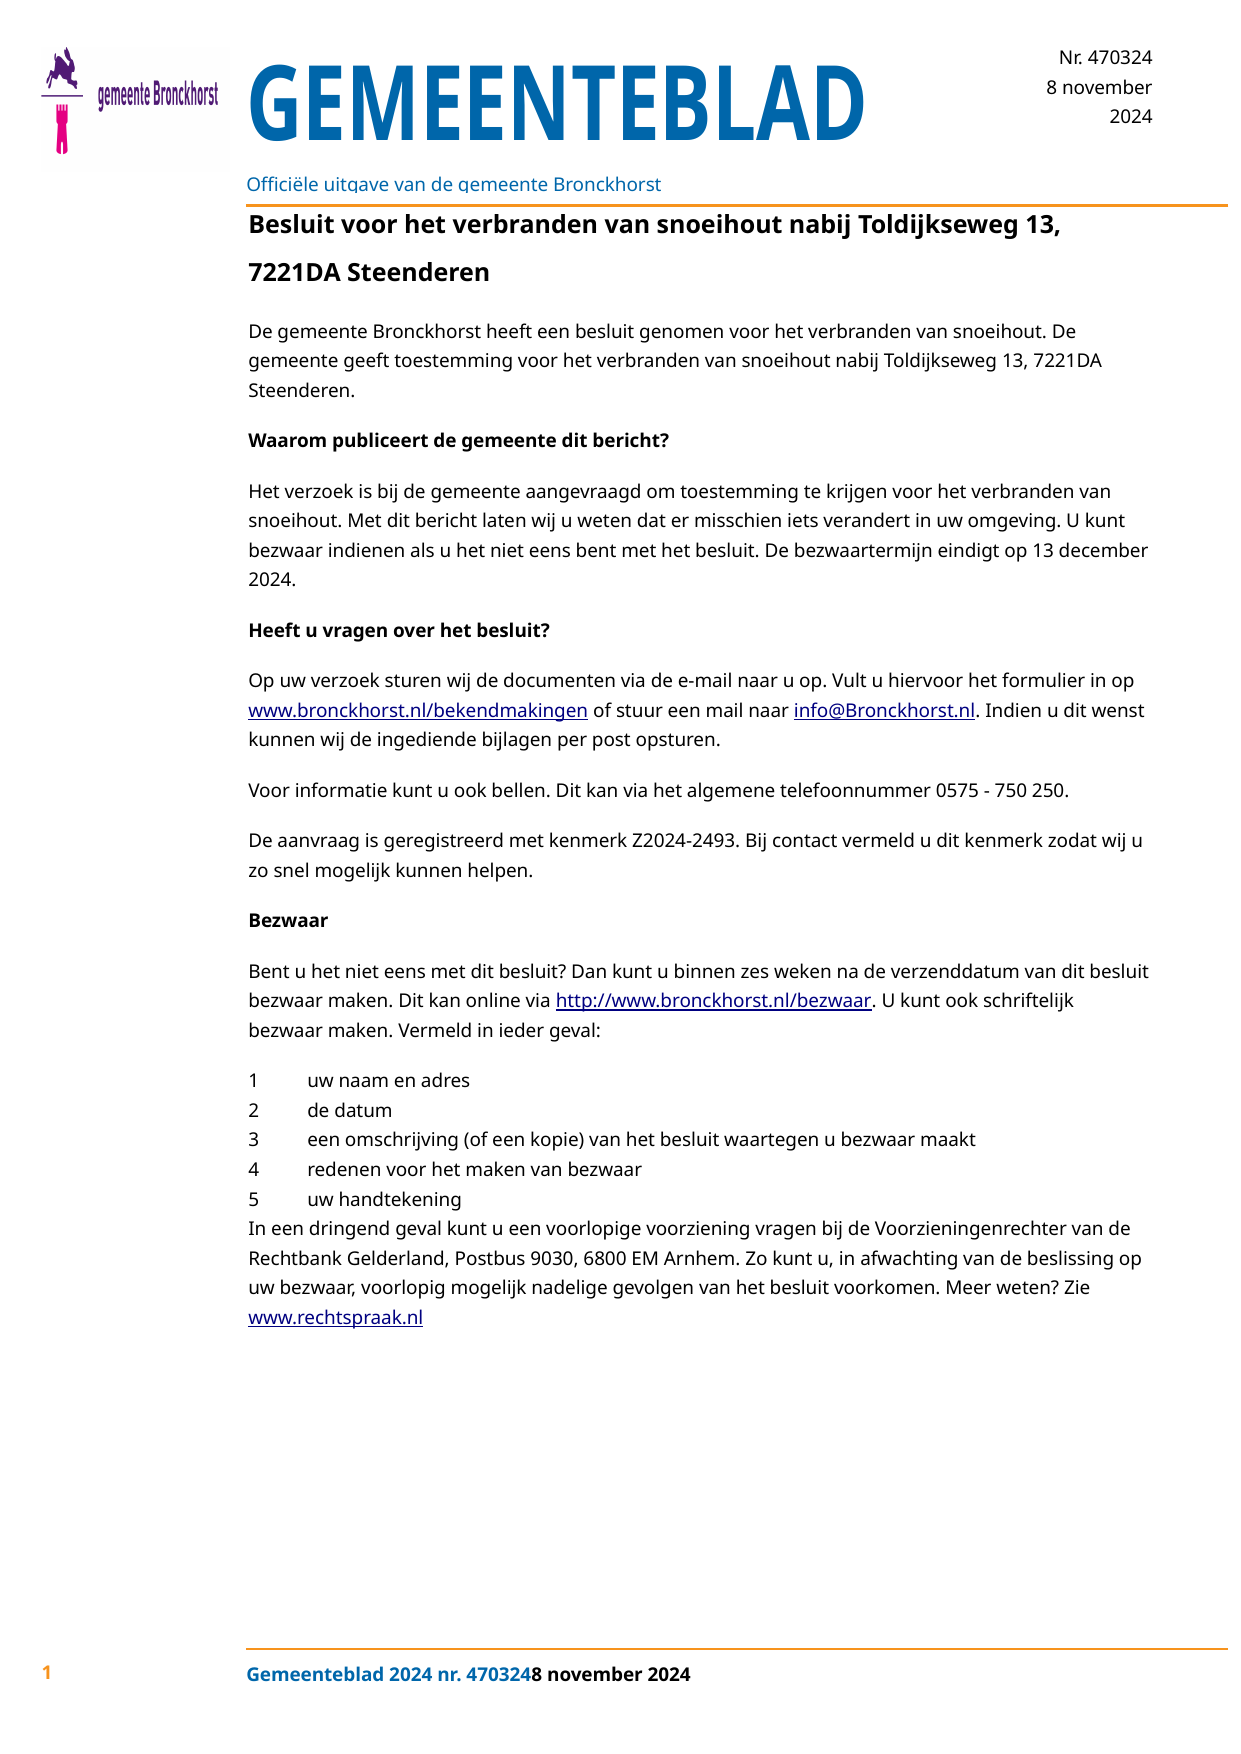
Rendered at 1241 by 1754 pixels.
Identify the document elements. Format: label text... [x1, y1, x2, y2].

text Waarom publiceert de gemeente dit bericht? [248, 427, 1152, 453]
text Op uw verzoek sturen wij de documenten via de e-mail naar u op. Vult u hiervoor het formulier in op www.bronckhorst.nl/bekendmakingen of stuur een mail naar info@Bronckhorst.nl. Indien u dit wenst kunnen wij de ingediende bijlagen per post opsturen. [248, 667, 1152, 752]
list de datum [248, 1097, 1152, 1123]
text Bezwaar [248, 907, 1152, 933]
text In een dringend geval kunt u een voorlopige voorziening vragen bij de Voorzieningenrechter van de Rechtbank Gelderland, Postbus 9030, 6800 EM Arnhem. Zo kunt u, in afwachting van de beslissing op uw bezwaar, voorlopig mogelijk nadelige gevolgen van het besluit voorkomen. Meer weten? Zie www.rechtspraak.nl [248, 1215, 1152, 1330]
text Heeft u vragen over het besluit? [248, 617, 1152, 643]
text Besluit voor het verbranden van snoeihout nabij Toldijkseweg 13, 7221DA Steenderen [248, 207, 1152, 288]
text De aanvraag is geregistreerd met kenmerk Z2024-2493. Bij contact vermeld u dit kenmerk zodat wij u zo snel mogelijk kunnen helpen. [248, 827, 1152, 883]
text Voor informatie kunt u ook bellen. Dit kan via het algemene telefoonnummer 0575 - 750 250. [248, 777, 1152, 803]
text De gemeente Bronckhorst heeft een besluit genomen voor het verbranden van snoeihout. De gemeente geeft toestemming voor het verbranden van snoeihout nabij Toldijkseweg 13, 7221DA Steenderen. [248, 318, 1152, 403]
text Het verzoek is bij de gemeente aangevraagd om toestemming te krijgen voor het verbranden van snoeihout. Met dit bericht laten wij u weten dat er misschien iets verandert in uw omgeving. U kunt bezwaar indienen als u het niet eens bent met het besluit. De bezwaartermijn eindigt op 13 december 2024. [248, 478, 1152, 592]
picture [41, 47, 231, 172]
list een omschrijving (of een kopie) van het besluit waartegen u bezwaar maakt [248, 1127, 1152, 1152]
list uw handtekening [248, 1186, 1152, 1212]
list uw naam en adres [248, 1067, 1152, 1093]
text Bent u het niet eens met dit besluit? Dan kunt u binnen zes weken na de verzenddatum van dit besluit bezwaar maken. Dit kan online via http://www.bronckhorst.nl/bezwaar. U kunt ook schriftelijk bezwaar maken. Vermeld in ieder geval: [248, 958, 1152, 1043]
list redenen voor het maken van bezwaar [248, 1156, 1152, 1182]
